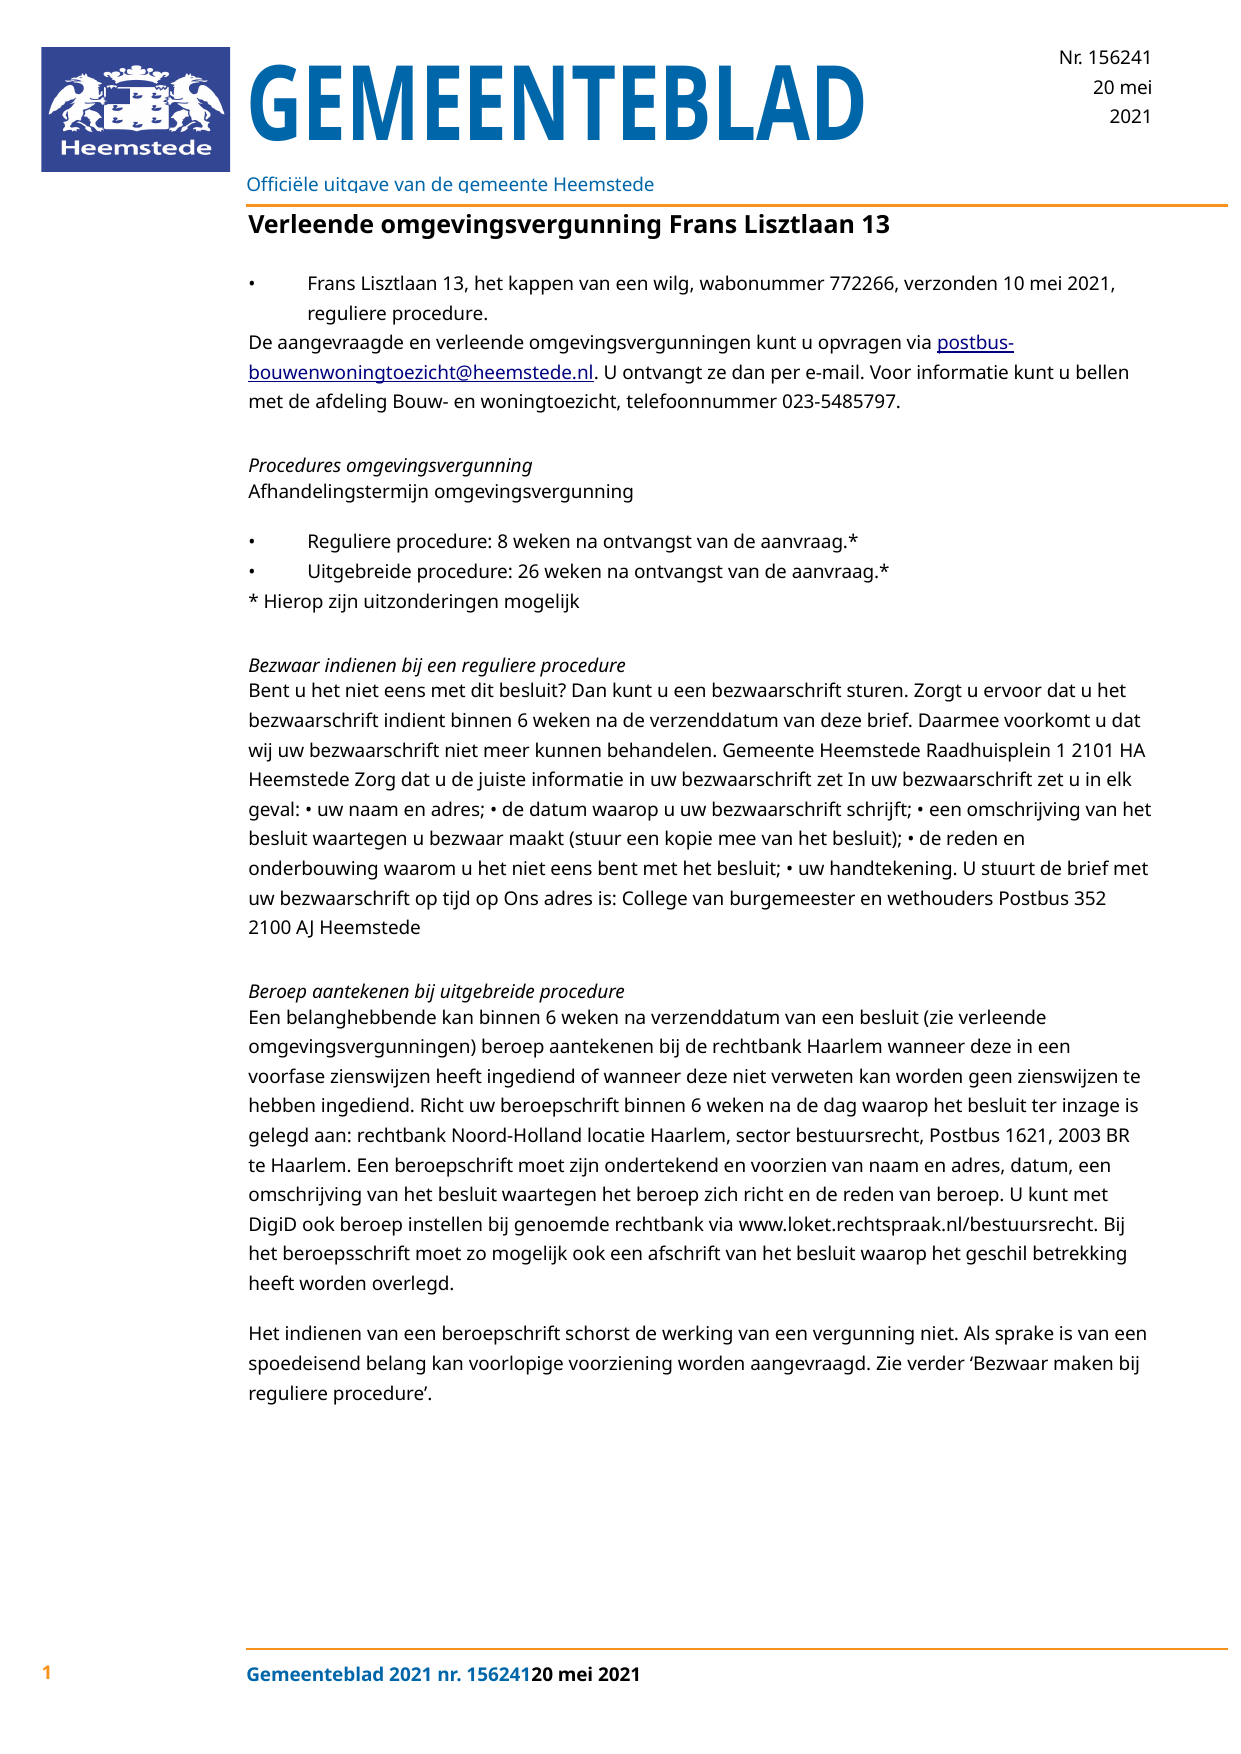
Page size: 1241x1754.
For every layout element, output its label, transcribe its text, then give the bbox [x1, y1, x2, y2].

list Reguliere procedure: 8 weken na ontvangst van de aanvraag.* [248, 529, 1152, 554]
text Bezwaar indienen bij een reguliere procedure [248, 652, 1152, 678]
list Frans Lisztlaan 13, het kappen van een wilg, wabonummer 772266, verzonden 10 mei 2021, reguliere procedure. [248, 270, 1152, 326]
text Afhandelingstermijn omgevingsvergunning [248, 478, 1152, 504]
text Beroep aantekenen bij uitgebreide procedure [248, 978, 1152, 1004]
picture [41, 47, 231, 172]
text De aangevraagde en verleende omgevingsvergunningen kunt u opvragen via postbus-bouwenwoningtoezicht@heemstede.nl. U ontvangt ze dan per e-mail. Voor informatie kunt u bellen met de afdeling Bouw- en woningtoezicht, telefoonnummer 023-5485797. [248, 329, 1152, 414]
text Verleende omgevingsvergunning Frans Lisztlaan 13 [248, 207, 1152, 241]
list Uitgebreide procedure: 26 weken na ontvangst van de aanvraag.* [248, 558, 1152, 584]
text * Hierop zijn uitzonderingen mogelijk [248, 588, 1152, 614]
text Bent u het niet eens met dit besluit? Dan kunt u een bezwaarschrift sturen. Zorgt u ervoor dat u het bezwaarschrift indient binnen 6 weken na de verzenddatum van deze brief. Daarmee voorkomt u dat wij uw bezwaarschrift niet meer kunnen behandelen. Gemeente Heemstede Raadhuisplein 1 2101 HA Heemstede Zorg dat u de juiste informatie in uw bezwaarschrift zet In uw bezwaarschrift zet u in elk geval: • uw naam en adres; • de datum waarop u uw bezwaarschrift schrijft; • een omschrijving van het besluit waartegen u bezwaar maakt (stuur een kopie mee van het besluit); • de reden en onderbouwing waarom u het niet eens bent met het besluit; • uw handtekening. U stuurt de brief met uw bezwaarschrift op tijd op Ons adres is: College van burgemeester en wethouders Postbus 352 2100 AJ Heemstede [248, 678, 1152, 940]
text Een belanghebbende kan binnen 6 weken na verzenddatum van een besluit (zie verleende omgevingsvergunningen) beroep aantekenen bij de rechtbank Haarlem wanneer deze in een voorfase zienswijzen heeft ingediend of wanneer deze niet verweten kan worden geen zienswijzen te hebben ingediend. Richt uw beroepschrift binnen 6 weken na de dag waarop het besluit ter inzage is gelegd aan: rechtbank Noord-Holland locatie Haarlem, sector bestuursrecht, Postbus 1621, 2003 BR te Haarlem. Een beroepschrift moet zijn ondertekend en voorzien van naam en adres, datum, een omschrijving van het besluit waartegen het beroep zich richt en de reden van beroep. U kunt met DigiD ook beroep instellen bij genoemde rechtbank via www.loket.rechtspraak.nl/bestuursrecht. Bij het beroepsschrift moet zo mogelijk ook een afschrift van het besluit waarop het geschil betrekking heeft worden overlegd. [248, 1004, 1152, 1296]
text Procedures omgevingsvergunning [248, 453, 1152, 478]
text Het indienen van een beroepschrift schorst de werking van een vergunning niet. Als sprake is van een spoedeisend belang kan voorlopige voorziening worden aangevraagd. Zie verder ‘Bezwaar maken bij reguliere procedure’. [248, 1321, 1152, 1406]
